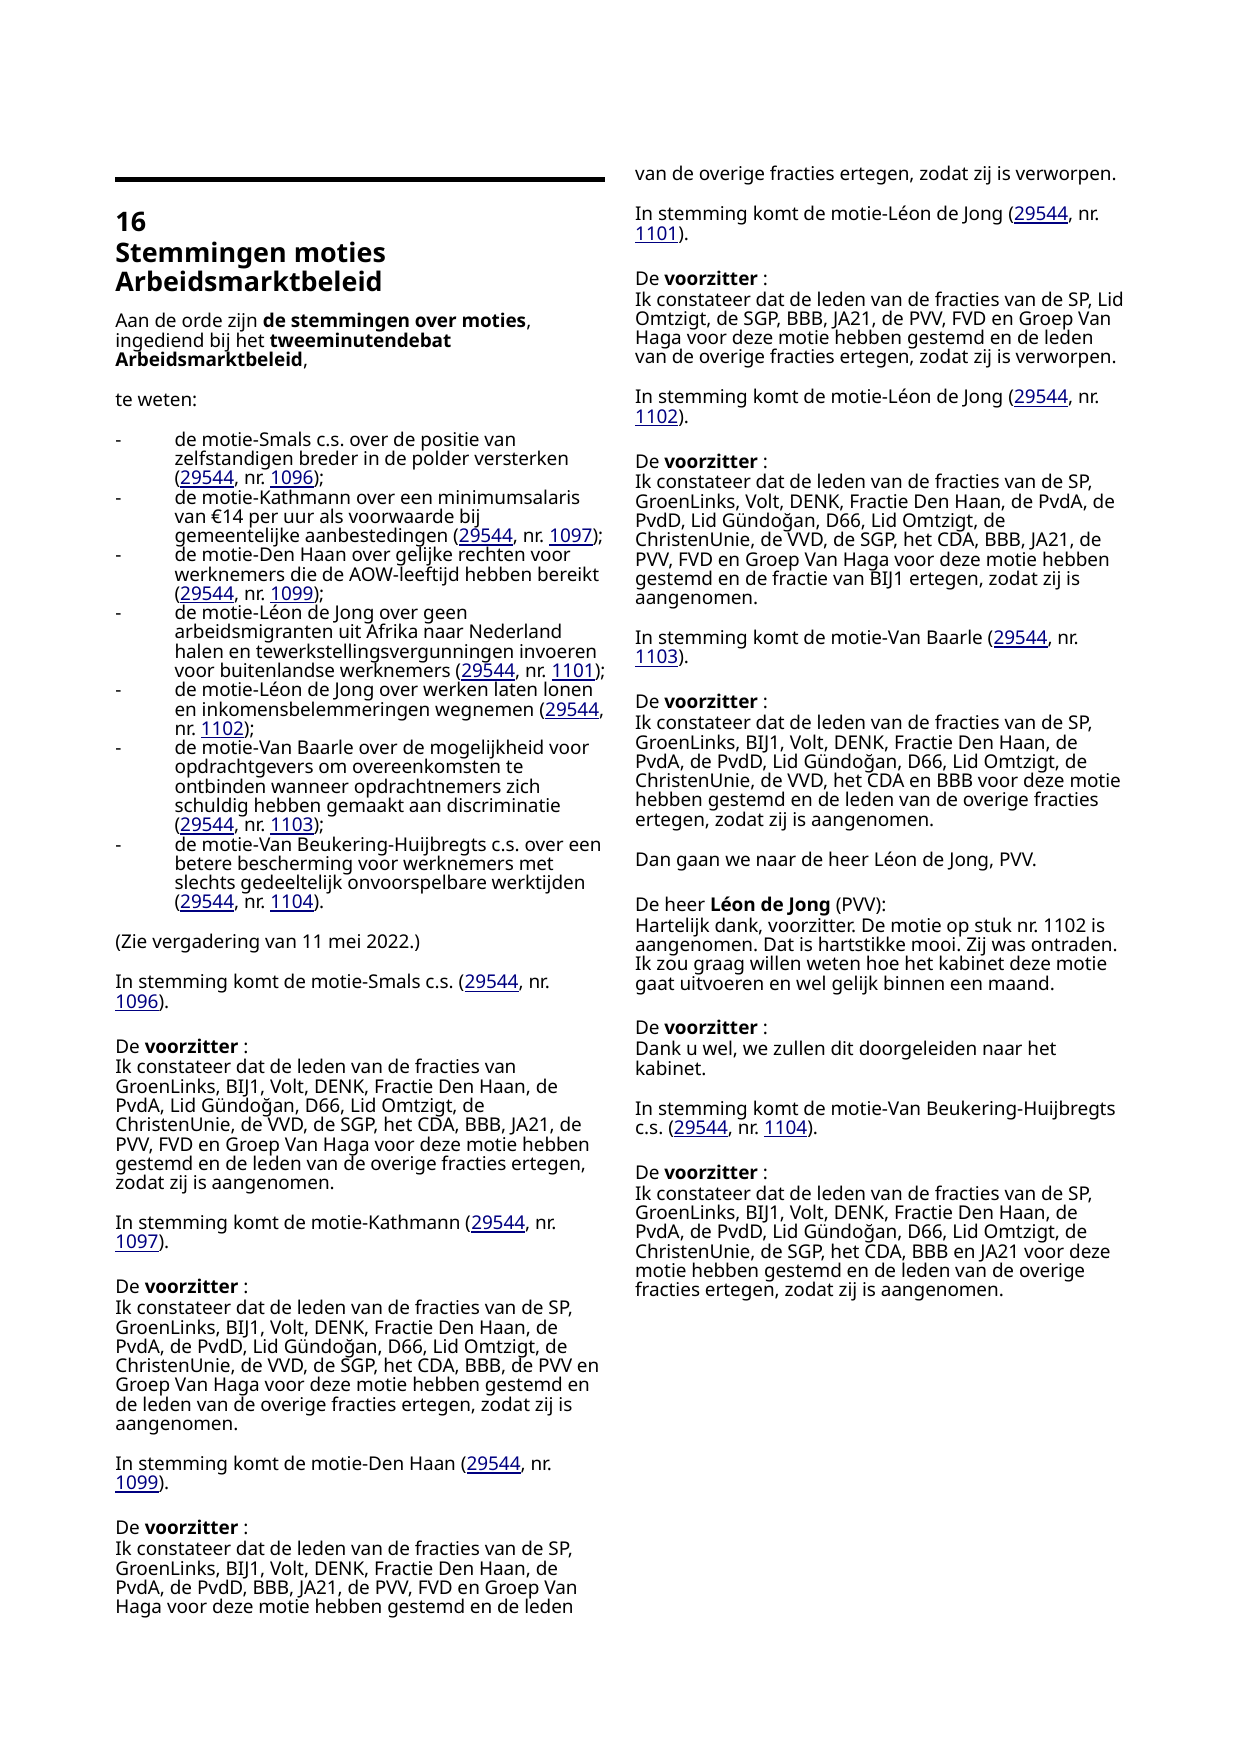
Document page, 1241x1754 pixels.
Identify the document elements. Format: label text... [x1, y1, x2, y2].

text De voorzitter : [635, 265, 1125, 291]
text Aan de orde zijn de stemmingen over moties, ingediend bij het tweeminutendebat Arbeidsmarktbeleid, [115, 312, 605, 370]
text Ik constateer dat de leden van de fracties van de SP, GroenLinks, BIJ1, Volt, DENK, Fractie Den Haan, de PvdA, de PvdD, Lid Gündoğan, D66, Lid Omtzigt, de ChristenUnie, de VVD, het CDA en BBB voor deze motie hebben gestemd en de leden van de overige fracties ertegen, zodat zij is aangenomen. [635, 714, 1125, 830]
text In stemming komt de motie-Kathmann (29544, nr. 1097). [115, 1214, 605, 1253]
list de motie-Léon de Jong over geen arbeidsmigranten uit Afrika naar Nederland halen en tewerkstellingsvergunningen invoeren voor buitenlandse werknemers (29544, nr. 1101); [115, 604, 605, 681]
text In stemming komt de motie-Van Beukering-Huijbregts c.s. (29544, nr. 1104). [635, 1100, 1125, 1138]
text Ik constateer dat de leden van de fracties van de SP, GroenLinks, BIJ1, Volt, DENK, Fractie Den Haan, de PvdA, de PvdD, BBB, JA21, de PVV, FVD en Groep Van Haga voor deze motie hebben gestemd en de leden [115, 1540, 605, 1617]
text Dank u wel, we zullen dit doorgeleiden naar het kabinet. [635, 1040, 1125, 1079]
text In stemming komt de motie-Léon de Jong (29544, nr. 1102). [635, 388, 1125, 427]
list de motie-Kathmann over een minimumsalaris van €14 per uur als voorwaarde bij gemeentelijke aanbestedingen (29544, nr. 1097); [115, 489, 605, 546]
text Stemmingen moties Arbeidsmarktbeleid [115, 239, 605, 312]
text De voorzitter : [115, 1514, 605, 1540]
text 16 [115, 203, 605, 239]
text De voorzitter : [635, 448, 1125, 473]
text Hartelijk dank, voorzitter. De motie op stuk nr. 1102 is aangenomen. Dat is hartstikke mooi. Zij was ontraden. Ik zou graag willen weten hoe het kabinet deze motie gaat uitvoeren en wel gelijk binnen een maand. [635, 917, 1125, 994]
text Ik constateer dat de leden van de fracties van de SP, GroenLinks, Volt, DENK, Fractie Den Haan, de PvdA, de PvdD, Lid Gündoğan, D66, Lid Omtzigt, de ChristenUnie, de VVD, de SGP, het CDA, BBB, JA21, de PVV, FVD en Groep Van Haga voor deze motie hebben gestemd en de fractie van BIJ1 ertegen, zodat zij is aangenomen. [635, 473, 1125, 608]
text In stemming komt de motie-Smals c.s. (29544, nr. 1096). [115, 973, 605, 1012]
text De voorzitter : [115, 1033, 605, 1058]
text De voorzitter : [115, 1274, 605, 1299]
text In stemming komt de motie-Léon de Jong (29544, nr. 1101). [635, 205, 1125, 244]
text te weten: [115, 391, 605, 410]
list de motie-Léon de Jong over werken laten lonen en inkomensbelemmeringen wegnemen (29544, nr. 1102); [115, 681, 605, 739]
text In stemming komt de motie-Van Baarle (29544, nr. 1103). [635, 629, 1125, 668]
text Ik constateer dat de leden van de fracties van de SP, GroenLinks, BIJ1, Volt, DENK, Fractie Den Haan, de PvdA, de PvdD, Lid Gündoğan, D66, Lid Omtzigt, de ChristenUnie, de SGP, het CDA, BBB en JA21 voor deze motie hebben gestemd en de leden van de overige fracties ertegen, zodat zij is aangenomen. [635, 1185, 1125, 1300]
text In stemming komt de motie-Den Haan (29544, nr. 1099). [115, 1455, 605, 1494]
text (Zie vergadering van 11 mei 2022.) [115, 933, 605, 953]
list de motie-Van Beukering-Huijbregts c.s. over een betere bescherming voor werknemers met slechts gedeeltelijk onvoorspelbare werktijden (29544, nr. 1104). [115, 836, 605, 913]
text Ik constateer dat de leden van de fracties van GroenLinks, BIJ1, Volt, DENK, Fractie Den Haan, de PvdA, Lid Gündoğan, D66, Lid Omtzigt, de ChristenUnie, de VVD, de SGP, het CDA, BBB, JA21, de PVV, FVD en Groep Van Haga voor deze motie hebben gestemd en de leden van de overige fracties ertegen, zodat zij is aangenomen. [115, 1058, 605, 1193]
text Dan gaan we naar de heer Léon de Jong, PVV. [635, 851, 1125, 870]
text van de overige fracties ertegen, zodat zij is verworpen. [635, 165, 1125, 184]
list de motie-Van Baarle over de mogelijkheid voor opdrachtgevers om overeenkomsten te ontbinden wanneer opdrachtnemers zich schuldig hebben gemaakt aan discriminatie (29544, nr. 1103); [115, 739, 605, 836]
text De voorzitter : [635, 1159, 1125, 1185]
text De voorzitter : [635, 1014, 1125, 1040]
text Ik constateer dat de leden van de fracties van de SP, Lid Omtzigt, de SGP, BBB, JA21, de PVV, FVD en Groep Van Haga voor deze motie hebben gestemd en de leden van de overige fracties ertegen, zodat zij is verworpen. [635, 291, 1125, 368]
list de motie-Den Haan over gelijke rechten voor werknemers die de AOW-leeftijd hebben bereikt (29544, nr. 1099); [115, 546, 605, 604]
text De voorzitter : [635, 689, 1125, 714]
text Ik constateer dat de leden van de fracties van de SP, GroenLinks, BIJ1, Volt, DENK, Fractie Den Haan, de PvdA, de PvdD, Lid Gündoğan, D66, Lid Omtzigt, de ChristenUnie, de VVD, de SGP, het CDA, BBB, de PVV en Groep Van Haga voor deze motie hebben gestemd en de leden van de overige fracties ertegen, zodat zij is aangenomen. [115, 1299, 605, 1434]
text De heer Léon de Jong (PVV): [635, 891, 1125, 917]
list de motie-Smals c.s. over de positie van zelfstandigen breder in de polder versterken (29544, nr. 1096); [115, 431, 605, 489]
